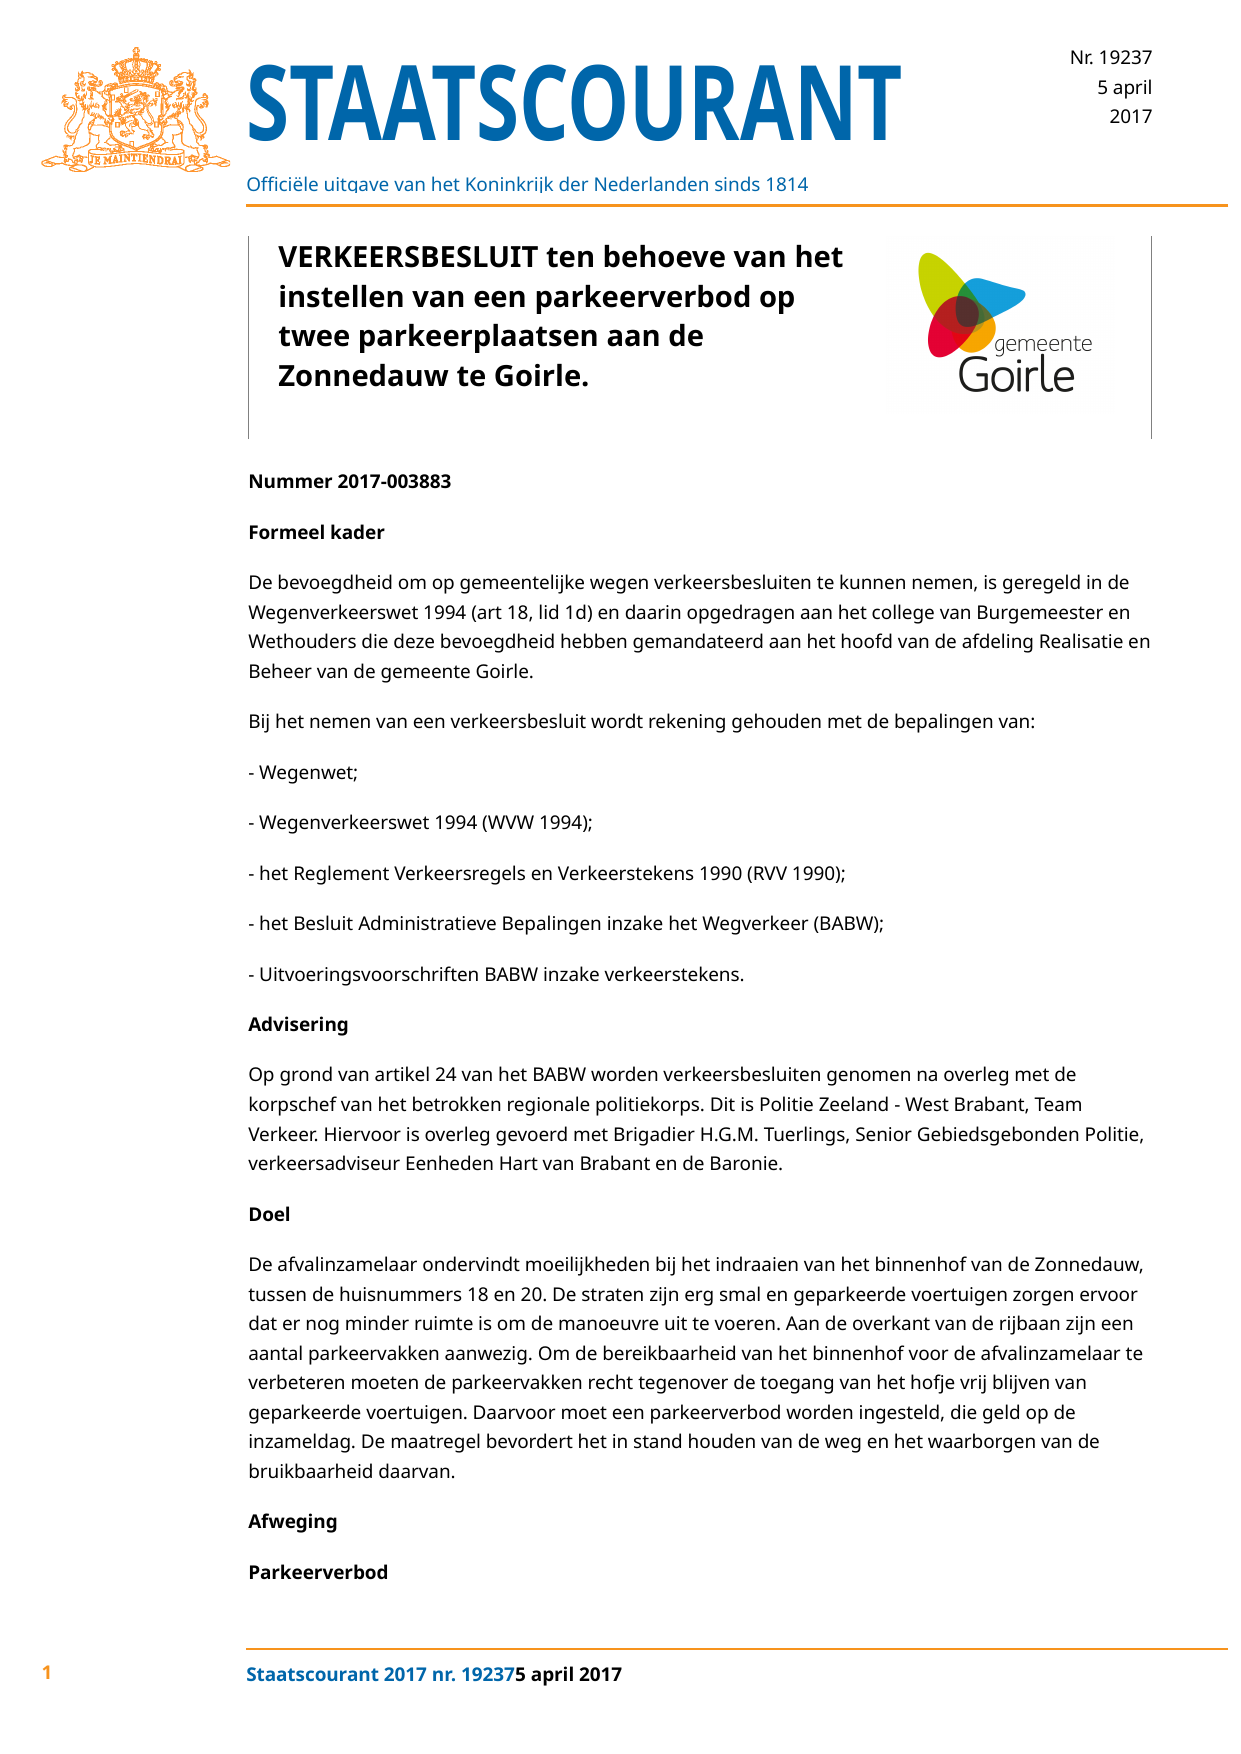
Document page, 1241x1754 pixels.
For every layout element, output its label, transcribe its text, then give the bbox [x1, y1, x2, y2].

text Advisering [248, 1011, 1152, 1037]
text - Wegenverkeerswet 1994 (WVW 1994); [248, 809, 1152, 835]
text - Uitvoeringsvoorschriften BABW inzake verkeerstekens. [248, 961, 1152, 986]
text De afvalinzamelaar ondervindt moeilijkheden bij het indraaien van het binnenhof van de Zonnedauw, tussen de huisnummers 18 en 20. De straten zijn erg smal en geparkeerde voertuigen zorgen ervoor dat er nog minder ruimte is om de manoeuvre uit te voeren. Aan de overkant van de rijbaan zijn een aantal parkeervakken aanwezig. Om de bereikbaarheid van het binnenhof voor de afvalinzamelaar te verbeteren moeten de parkeervakken recht tegenover de toegang van het hofje vrij blijven van geparkeerde voertuigen. Daarvoor moet een parkeerverbod worden ingesteld, die geld op de inzameldag. De maatregel bevordert het in stand houden van de weg en het waarborgen van de bruikbaarheid daarvan. [248, 1251, 1152, 1484]
table_header [1116, 236, 1151, 413]
table_header [850, 414, 1151, 439]
text - Wegenwet; [248, 759, 1152, 785]
text Op grond van artikel 24 van het BABW worden verkeersbesluiten genomen na overleg met de korpschef van het betrokken regionale politiekorps. Dit is Politie Zeeland - West Brabant, Team Verkeer. Hiervoor is overleg gevoerd met Brigadier H.G.M. Tuerlings, Senior Gebiedsgebonden Politie, verkeersadviseur Eenheden Hart van Brabant en de Baronie. [248, 1062, 1152, 1176]
picture [886, 236, 1116, 414]
text Afweging [248, 1509, 1152, 1534]
text Bij het nemen van een verkeersbesluit wordt rekening gehouden met de bepalingen van: [248, 709, 1152, 734]
table_header [850, 236, 886, 413]
text Parkeerverbod [248, 1559, 1152, 1585]
text Nummer 2017-003883 [248, 469, 1152, 494]
table_header VERKEERSBESLUIT ten behoeve van het instellen van een parkeerverbod op twee parkeerplaatsen aan de Zonnedauw te Goirle. [249, 236, 850, 439]
text Doel [248, 1201, 1152, 1226]
text - het Besluit Administratieve Bepalingen inzake het Wegverkeer (BABW); [248, 910, 1152, 936]
text Formeel kader [248, 519, 1152, 545]
text - het Reglement Verkeersregels en Verkeerstekens 1990 (RVV 1990); [248, 860, 1152, 886]
picture [41, 47, 231, 172]
text De bevoegdheid om op gemeentelijke wegen verkeersbesluiten te kunnen nemen, is geregeld in de Wegenverkeerswet 1994 (art 18, lid 1d) en daarin opgedragen aan het college van Burgemeester en Wethouders die deze bevoegdheid hebben gemandateerd aan het hoofd van de afdeling Realisatie en Beheer van de gemeente Goirle. [248, 569, 1152, 684]
